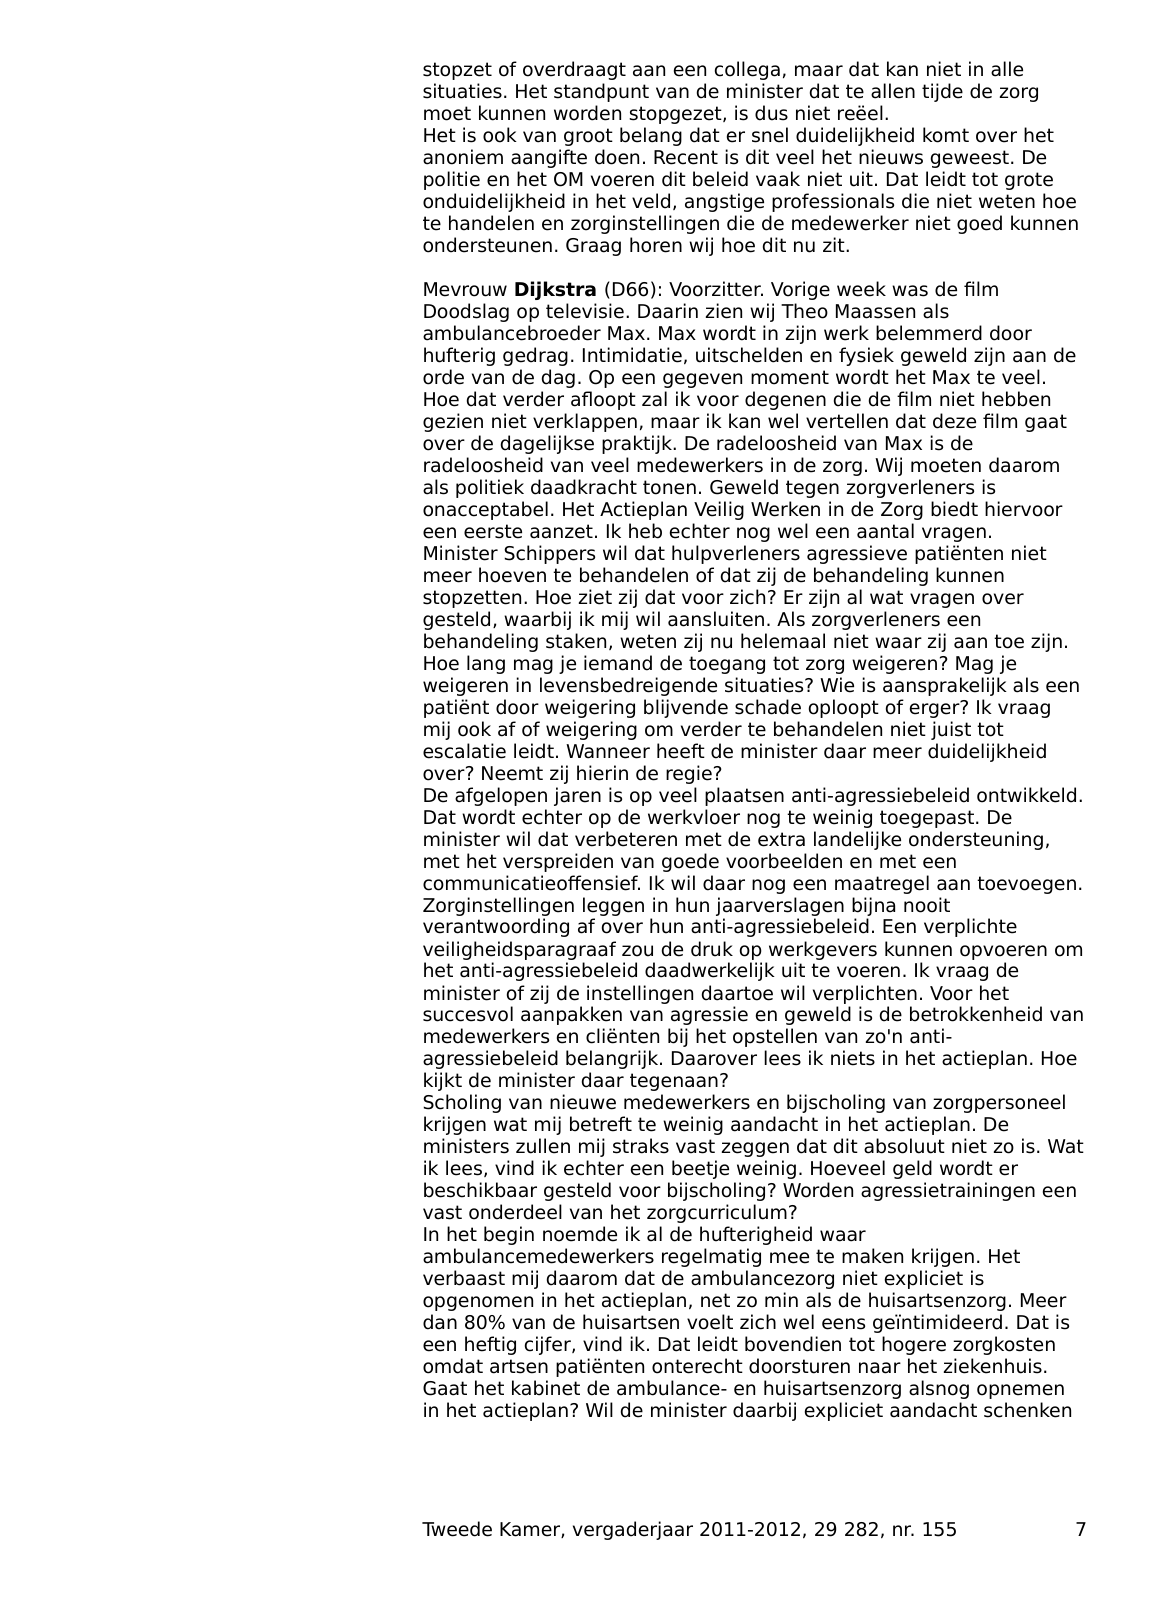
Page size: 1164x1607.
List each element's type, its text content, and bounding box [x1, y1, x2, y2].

text Het is ook van groot belang dat er snel duidelijkheid komt over het anoniem aangifte doen. Recent is dit veel het nieuws geweest. De politie en het OM voeren dit beleid vaak niet uit. Dat leidt tot grote onduidelijkheid in het veld, angstige professionals die niet weten hoe te handelen en zorginstellingen die de medewerker niet goed kunnen ondersteunen. Graag horen wij hoe dit nu zit. [422, 125, 1087, 257]
text Scholing van nieuwe medewerkers en bijscholing van zorgpersoneel krijgen wat mij betreft te weinig aandacht in het actieplan. De ministers zullen mij straks vast zeggen dat dit absoluut niet zo is. Wat ik lees, vind ik echter een beetje weinig. Hoeveel geld wordt er beschikbaar gesteld voor bijscholing? Worden agressietrainingen een vast onderdeel van het zorgcurriculum? [422, 1092, 1087, 1224]
text Mevrouw Dijkstra (D66): Voorzitter. Vorige week was de film Doodslag op televisie. Daarin zien wij Theo Maassen als ambulancebroeder Max. Max wordt in zijn werk belemmerd door hufterig gedrag. Intimidatie, uitschelden en fysiek geweld zijn aan de orde van de dag. Op een gegeven moment wordt het Max te veel. Hoe dat verder afloopt zal ik voor degenen die de film niet hebben gezien niet verklappen, maar ik kan wel vertellen dat deze film gaat over de dagelijkse praktijk. De radeloosheid van Max is de radeloosheid van veel medewerkers in de zorg. Wij moeten daarom als politiek daadkracht tonen. Geweld tegen zorgverleners is onacceptabel. Het Actieplan Veilig Werken in de Zorg biedt hiervoor een eerste aanzet. Ik heb echter nog wel een aantal vragen. [422, 279, 1087, 543]
text stopzet of overdraagt aan een collega, maar dat kan niet in alle situaties. Het standpunt van de minister dat te allen tijde de zorg moet kunnen worden stopgezet, is dus niet reëel. [422, 59, 1087, 125]
text In het begin noemde ik al de hufterigheid waar ambulancemedewerkers regelmatig mee te maken krijgen. Het verbaast mij daarom dat de ambulancezorg niet expliciet is opgenomen in het actieplan, net zo min als de huisartsenzorg. Meer dan 80% van de huisartsen voelt zich wel eens geïntimideerd. Dat is een heftig cijfer, vind ik. Dat leidt bovendien tot hogere zorgkosten omdat artsen patiënten onterecht doorsturen naar het ziekenhuis. Gaat het kabinet de ambulance- en huisartsenzorg alsnog opnemen in het actieplan? Wil de minister daarbij expliciet aandacht schenken [422, 1224, 1087, 1422]
text De afgelopen jaren is op veel plaatsen anti-agressiebeleid ontwikkeld. Dat wordt echter op de werkvloer nog te weinig toegepast. De minister wil dat verbeteren met de extra landelijke ondersteuning, met het verspreiden van goede voorbeelden en met een communicatieoffensief. Ik wil daar nog een maatregel aan toevoegen. Zorginstellingen leggen in hun jaarverslagen bijna nooit verantwoording af over hun anti-agressiebeleid. Een verplichte veiligheidsparagraaf zou de druk op werkgevers kunnen opvoeren om het anti-agressiebeleid daadwerkelijk uit te voeren. Ik vraag de minister of zij de instellingen daartoe wil verplichten. Voor het succesvol aanpakken van agressie en geweld is de betrokkenheid van medewerkers en cliënten bij het opstellen van zo'n anti-agressiebeleid belangrijk. Daarover lees ik niets in het actieplan. Hoe kijkt de minister daar tegenaan? [422, 784, 1087, 1092]
text Minister Schippers wil dat hulpverleners agressieve patiënten niet meer hoeven te behandelen of dat zij de behandeling kunnen stopzetten. Hoe ziet zij dat voor zich? Er zijn al wat vragen over gesteld, waarbij ik mij wil aansluiten. Als zorgverleners een behandeling staken, weten zij nu helemaal niet waar zij aan toe zijn. Hoe lang mag je iemand de toegang tot zorg weigeren? Mag je weigeren in levensbedreigende situaties? Wie is aansprakelijk als een patiënt door weigering blijvende schade oploopt of erger? Ik vraag mij ook af of weigering om verder te behandelen niet juist tot escalatie leidt. Wanneer heeft de minister daar meer duidelijkheid over? Neemt zij hierin de regie? [422, 543, 1087, 784]
